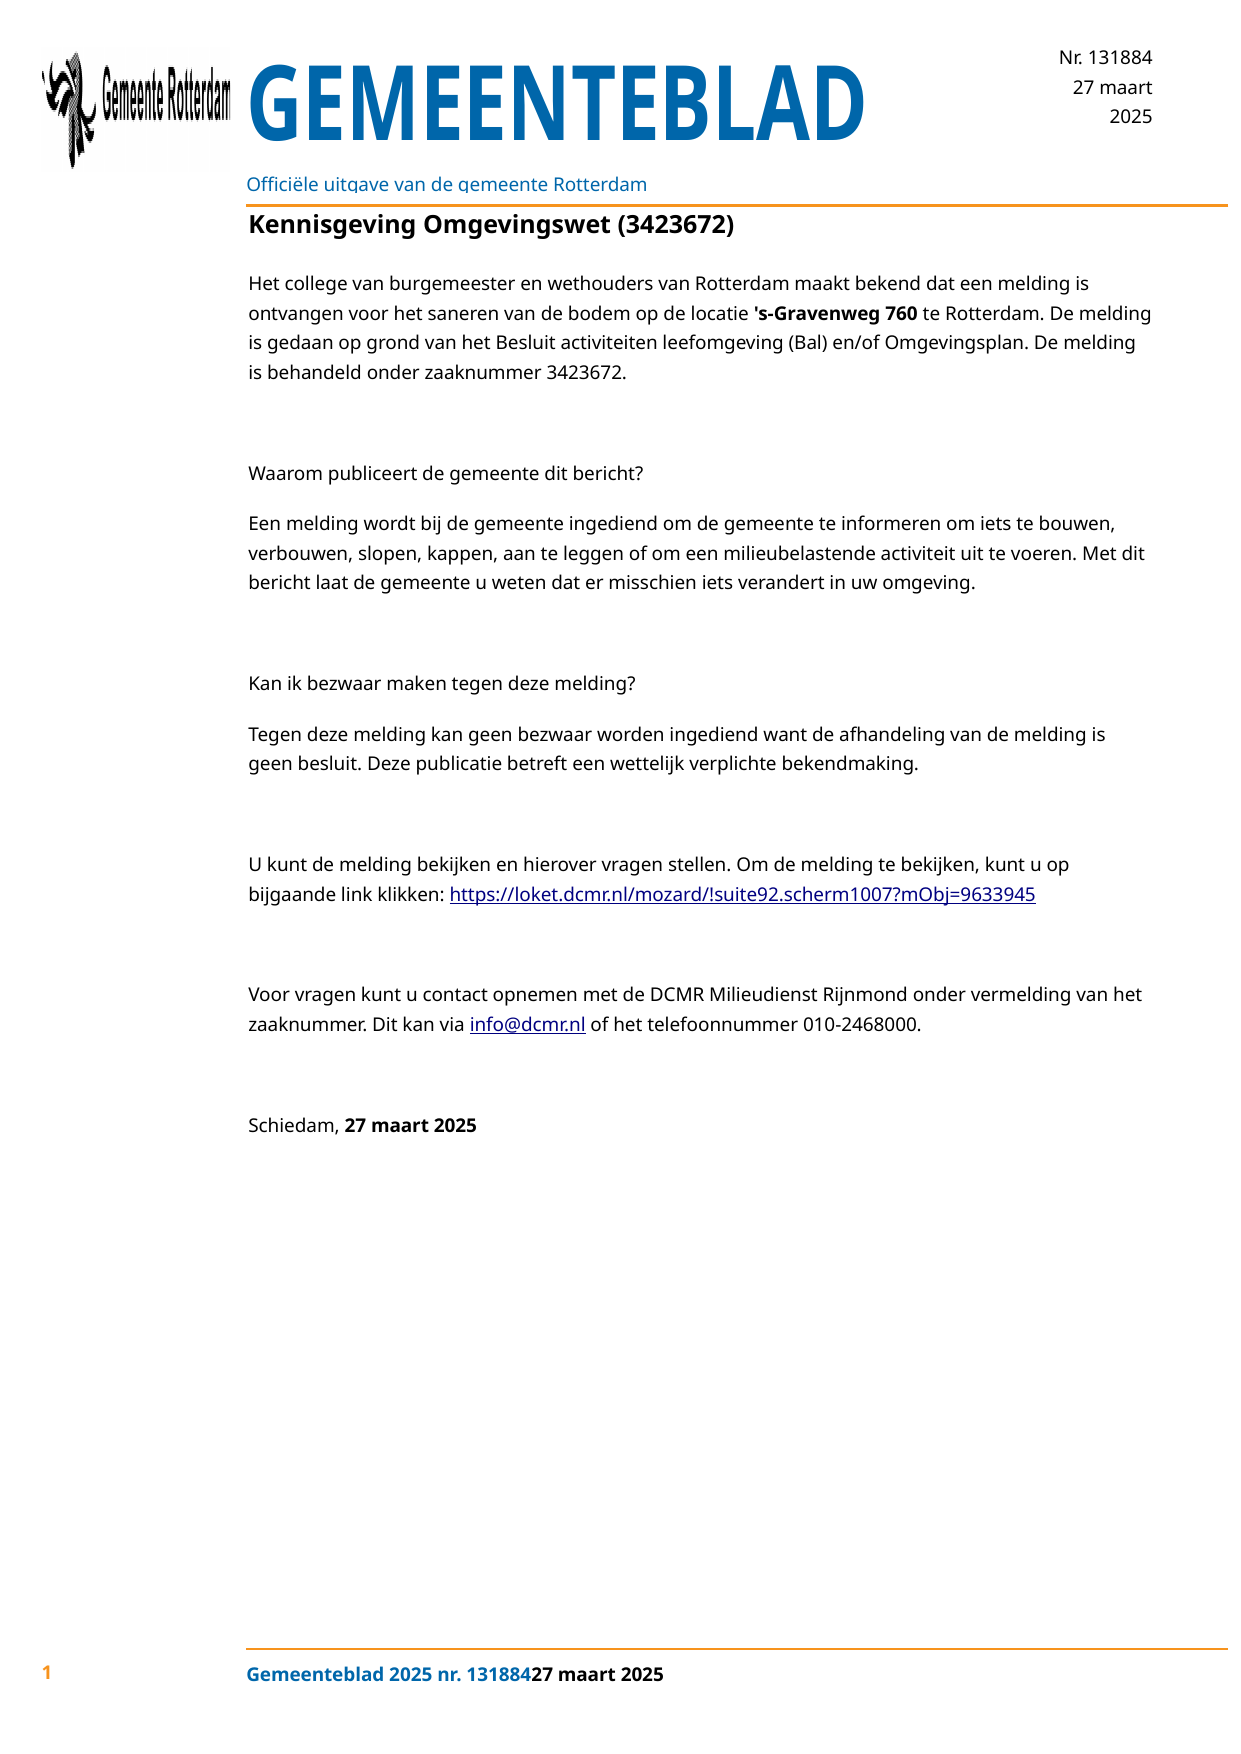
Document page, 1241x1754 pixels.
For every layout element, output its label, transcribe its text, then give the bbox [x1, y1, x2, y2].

text Schiedam, 27 maart 2025 [248, 1112, 1152, 1138]
text Voor vragen kunt u contact opnemen met de DCMR Milieudienst Rijnmond onder vermelding van het zaaknummer. Dit kan via info@dcmr.nl of het telefoonnummer 010-2468000. [248, 982, 1152, 1037]
text Kan ik bezwaar maken tegen deze melding? [248, 670, 1152, 696]
text Kennisgeving Omgevingswet (3423672) [248, 207, 1152, 241]
text U kunt de melding bekijken en hierover vragen stellen. Om de melding te bekijken, kunt u op bijgaande link klikken: https://loket.dcmr.nl/mozard/!suite92.scherm1007?mObj=9633945 [248, 851, 1152, 906]
text Waarom publiceert de gemeente dit bericht? [248, 460, 1152, 486]
text Tegen deze melding kan geen bezwaar worden ingediend want de afhandeling van de melding is geen besluit. Deze publicatie betreft een wettelijk verplichte bekendmaking. [248, 721, 1152, 776]
picture [41, 47, 231, 172]
text Een melding wordt bij de gemeente ingediend om de gemeente te informeren om iets te bouwen, verbouwen, slopen, kappen, aan te leggen of om een milieubelastende activiteit uit te voeren. Met dit bericht laat de gemeente u weten dat er misschien iets verandert in uw omgeving. [248, 510, 1152, 595]
text Het college van burgemeester en wethouders van Rotterdam maakt bekend dat een melding is ontvangen voor het saneren van de bodem op de locatie 's-Gravenweg 760 te Rotterdam. De melding is gedaan op grond van het Besluit activiteiten leefomgeving (Bal) en/of Omgevingsplan. De melding is behandeld onder zaaknummer 3423672. [248, 270, 1152, 385]
